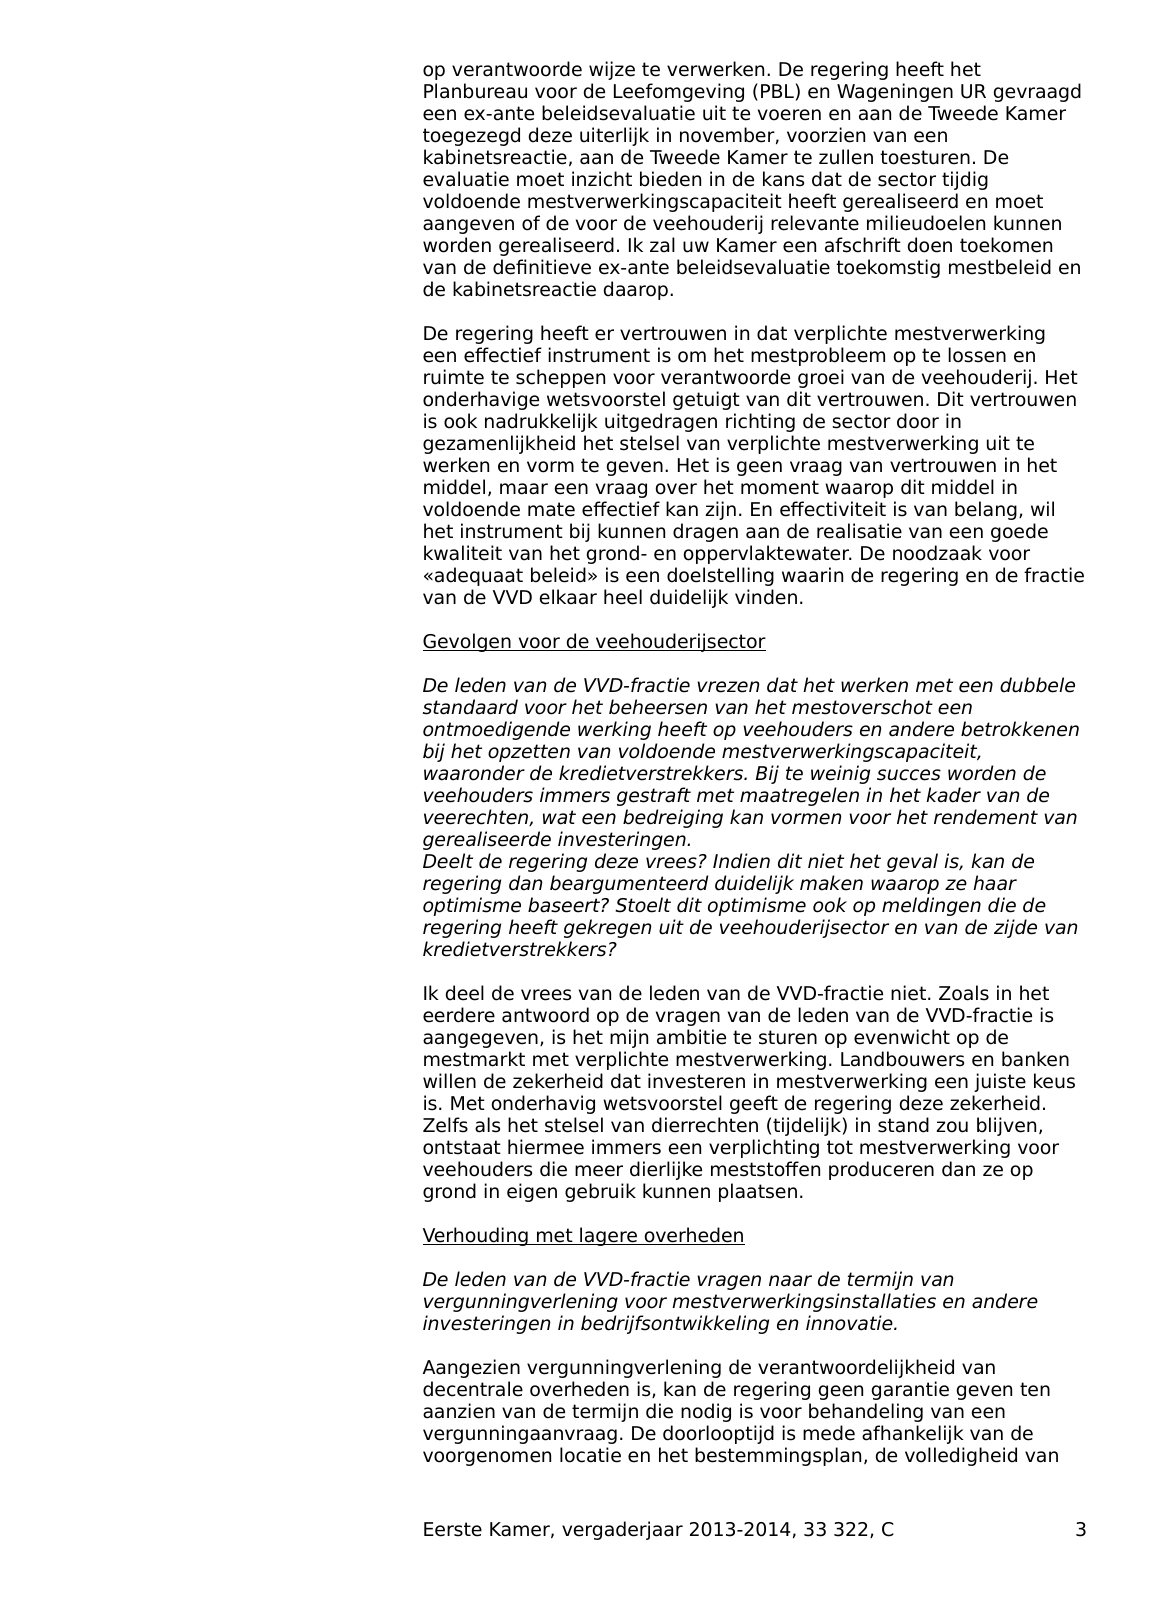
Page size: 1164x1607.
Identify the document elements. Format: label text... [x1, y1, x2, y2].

subtitle Gevolgen voor de veehouderijsector [422, 631, 1087, 653]
subtitle Verhouding met lagere overheden [422, 1225, 1087, 1247]
text De leden van de VVD-fractie vrezen dat het werken met een dubbele standaard voor het beheersen van het mestoverschot een ontmoedigende werking heeft op veehouders en andere betrokkenen bij het opzetten van voldoende mestverwerkingscapaciteit, waaronder de kredietverstrekkers. Bij te weinig succes worden de veehouders immers gestraft met maatregelen in het kader van de veerechten, wat een bedreiging kan vormen voor het rendement van gerealiseerde investeringen. [422, 675, 1087, 851]
text Deelt de regering deze vrees? Indien dit niet het geval is, kan de regering dan beargumenteerd duidelijk maken waarop ze haar optimisme baseert? Stoelt dit optimisme ook op meldingen die de regering heeft gekregen uit de veehouderijsector en van de zijde van kredietverstrekkers? [422, 851, 1087, 961]
text De leden van de VVD-fractie vragen naar de termijn van vergunningverlening voor mestverwerkingsinstallaties en andere investeringen in bedrijfsontwikkeling en innovatie. [422, 1269, 1087, 1335]
text Ik deel de vrees van de leden van de VVD-fractie niet. Zoals in het eerdere antwoord op de vragen van de leden van de VVD-fractie is aangegeven, is het mijn ambitie te sturen op evenwicht op de mestmarkt met verplichte mestverwerking. Landbouwers en banken willen de zekerheid dat investeren in mestverwerking een juiste keus is. Met onderhavig wetsvoorstel geeft de regering deze zekerheid. Zelfs als het stelsel van dierrechten (tijdelijk) in stand zou blijven, ontstaat hiermee immers een verplichting tot mestverwerking voor veehouders die meer dierlijke meststoffen produceren dan ze op grond in eigen gebruik kunnen plaatsen. [422, 983, 1087, 1203]
text De regering heeft er vertrouwen in dat verplichte mestverwerking een effectief instrument is om het mestprobleem op te lossen en ruimte te scheppen voor verantwoorde groei van de veehouderij. Het onderhavige wetsvoorstel getuigt van dit vertrouwen. Dit vertrouwen is ook nadrukkelijk uitgedragen richting de sector door in gezamenlijkheid het stelsel van verplichte mestverwerking uit te werken en vorm te geven. Het is geen vraag van vertrouwen in het middel, maar een vraag over het moment waarop dit middel in voldoende mate effectief kan zijn. En effectiviteit is van belang, wil het instrument bij kunnen dragen aan de realisatie van een goede kwaliteit van het grond- en oppervlaktewater. De noodzaak voor «adequaat beleid» is een doelstelling waarin de regering en de fractie van de VVD elkaar heel duidelijk vinden. [422, 323, 1087, 609]
text op verantwoorde wijze te verwerken. De regering heeft het Planbureau voor de Leefomgeving (PBL) en Wageningen UR gevraagd een ex-ante beleidsevaluatie uit te voeren en aan de Tweede Kamer toegezegd deze uiterlijk in november, voorzien van een kabinetsreactie, aan de Tweede Kamer te zullen toesturen. De evaluatie moet inzicht bieden in de kans dat de sector tijdig voldoende mestverwerkingscapaciteit heeft gerealiseerd en moet aangeven of de voor de veehouderij relevante milieudoelen kunnen worden gerealiseerd. Ik zal uw Kamer een afschrift doen toekomen van de definitieve ex-ante beleidsevaluatie toekomstig mestbeleid en de kabinetsreactie daarop. [422, 59, 1087, 301]
text Aangezien vergunningverlening de verantwoordelijkheid van decentrale overheden is, kan de regering geen garantie geven ten aanzien van de termijn die nodig is voor behandeling van een vergunningaanvraag. De doorlooptijd is mede afhankelijk van de voorgenomen locatie en het bestemmingsplan, de volledigheid van [422, 1357, 1087, 1467]
